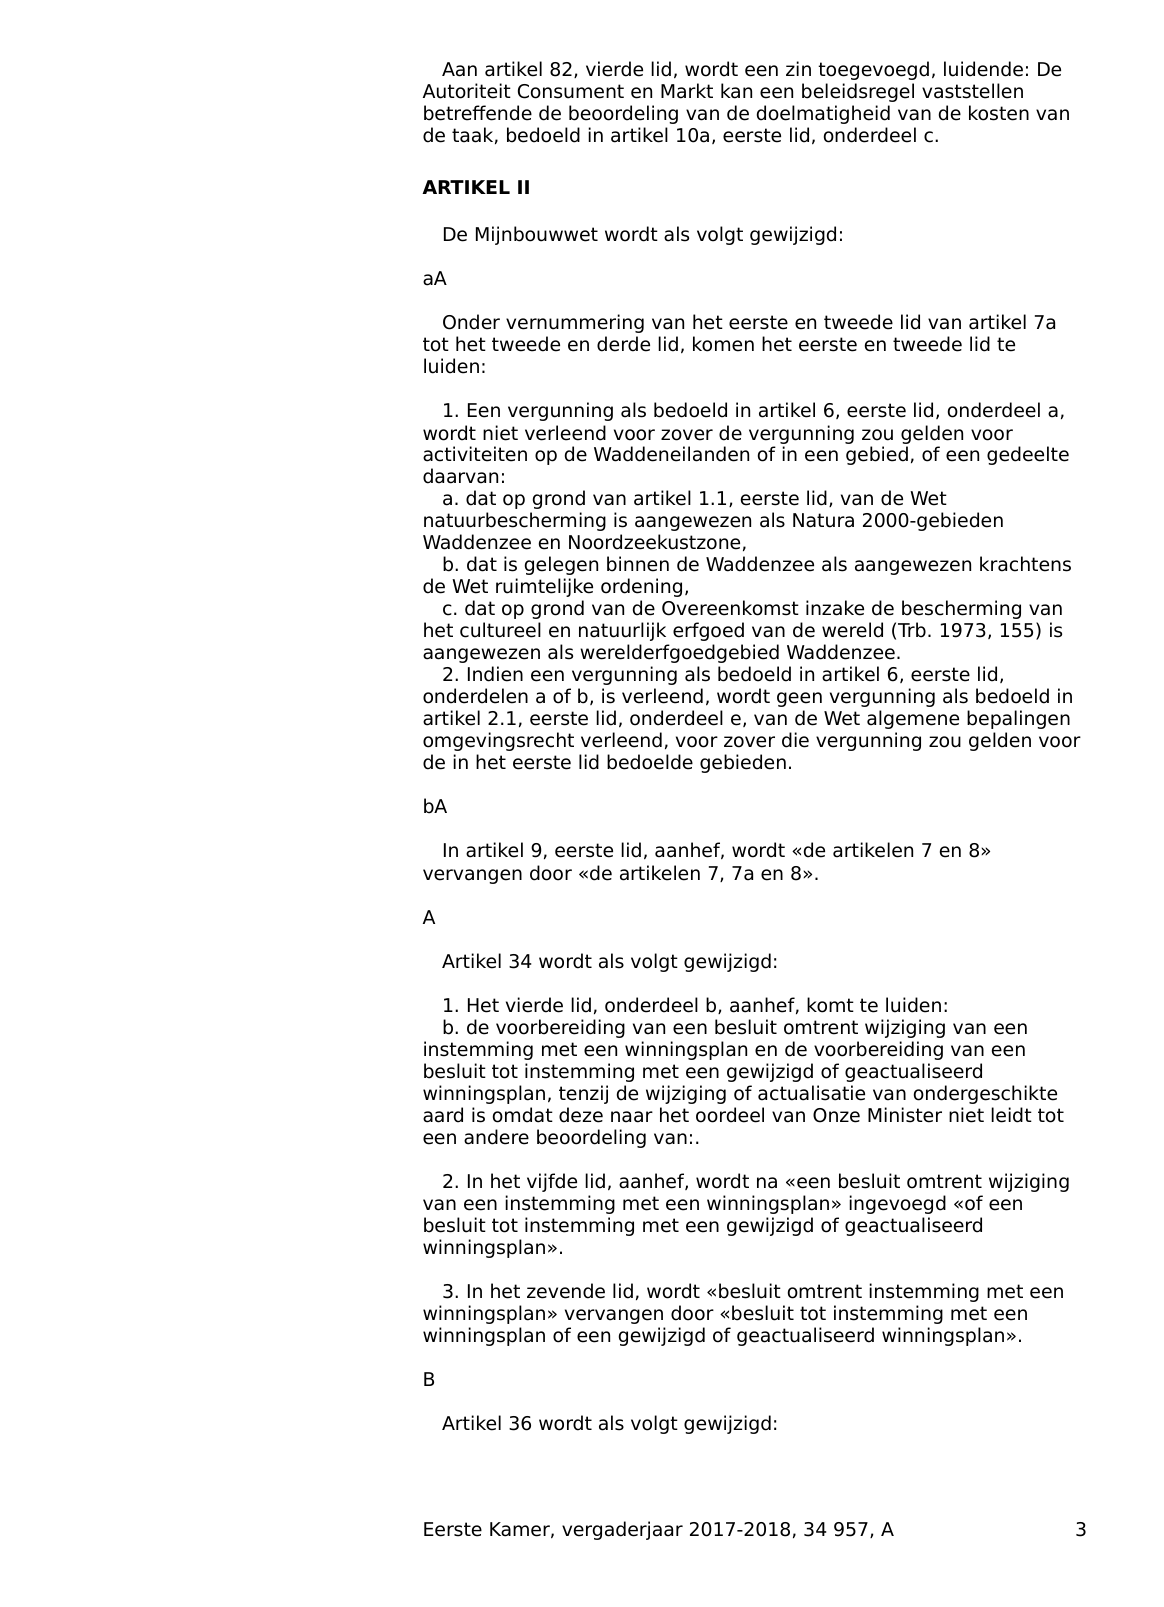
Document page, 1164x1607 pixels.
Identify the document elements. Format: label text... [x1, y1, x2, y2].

text 1. Het vierde lid, onderdeel b, aanhef, komt te luiden: [422, 995, 1087, 1017]
text b. dat is gelegen binnen de Waddenzee als aangewezen krachtens de Wet ruimtelijke ordening, [422, 554, 1087, 598]
text Artikel 36 wordt als volgt gewijzigd: [422, 1413, 1087, 1435]
text B [422, 1369, 1087, 1391]
subtitle ARTIKEL II [422, 177, 1087, 199]
text 1. Een vergunning als bedoeld in artikel 6, eerste lid, onderdeel a, wordt niet verleend voor zover de vergunning zou gelden voor activiteiten op de Waddeneilanden of in een gebied, of een gedeelte daarvan: [422, 400, 1087, 488]
text Onder vernummering van het eerste en tweede lid van artikel 7a tot het tweede en derde lid, komen het eerste en tweede lid te luiden: [422, 312, 1087, 378]
text bA [422, 796, 1087, 818]
text A [422, 907, 1087, 928]
text Artikel 34 wordt als volgt gewijzigd: [422, 951, 1087, 973]
text Aan artikel 82, vierde lid, wordt een zin toegevoegd, luidende: De Autoriteit Consument en Markt kan een beleidsregel vaststellen betreffende de beoordeling van de doelmatigheid van de kosten van de taak, bedoeld in artikel 10a, eerste lid, onderdeel c. [422, 59, 1087, 147]
text b. de voorbereiding van een besluit omtrent wijziging van een instemming met een winningsplan en de voorbereiding van een besluit tot instemming met een gewijzigd of geactualiseerd winningsplan, tenzij de wijziging of actualisatie van ondergeschikte aard is omdat deze naar het oordeel van Onze Minister niet leidt tot een andere beoordeling van:. [422, 1017, 1087, 1149]
text 3. In het zevende lid, wordt «besluit omtrent instemming met een winningsplan» vervangen door «besluit tot instemming met een winningsplan of een gewijzigd of geactualiseerd winningsplan». [422, 1281, 1087, 1347]
text a. dat op grond van artikel 1.1, eerste lid, van de Wet natuurbescherming is aangewezen als Natura 2000-gebieden Waddenzee en Noordzeekustzone, [422, 488, 1087, 554]
text De Mijnbouwwet wordt als volgt gewijzigd: [422, 224, 1087, 246]
text 2. In het vijfde lid, aanhef, wordt na «een besluit omtrent wijziging van een instemming met een winningsplan» ingevoegd «of een besluit tot instemming met een gewijzigd of geactualiseerd winningsplan». [422, 1171, 1087, 1259]
text In artikel 9, eerste lid, aanhef, wordt «de artikelen 7 en 8» vervangen door «de artikelen 7, 7a en 8». [422, 840, 1087, 884]
text 2. Indien een vergunning als bedoeld in artikel 6, eerste lid, onderdelen a of b, is verleend, wordt geen vergunning als bedoeld in artikel 2.1, eerste lid, onderdeel e, van de Wet algemene bepalingen omgevingsrecht verleend, voor zover die vergunning zou gelden voor de in het eerste lid bedoelde gebieden. [422, 664, 1087, 774]
text aA [422, 268, 1087, 290]
text c. dat op grond van de Overeenkomst inzake de bescherming van het cultureel en natuurlijk erfgoed van de wereld (Trb. 1973, 155) is aangewezen als werelderfgoedgebied Waddenzee. [422, 598, 1087, 664]
